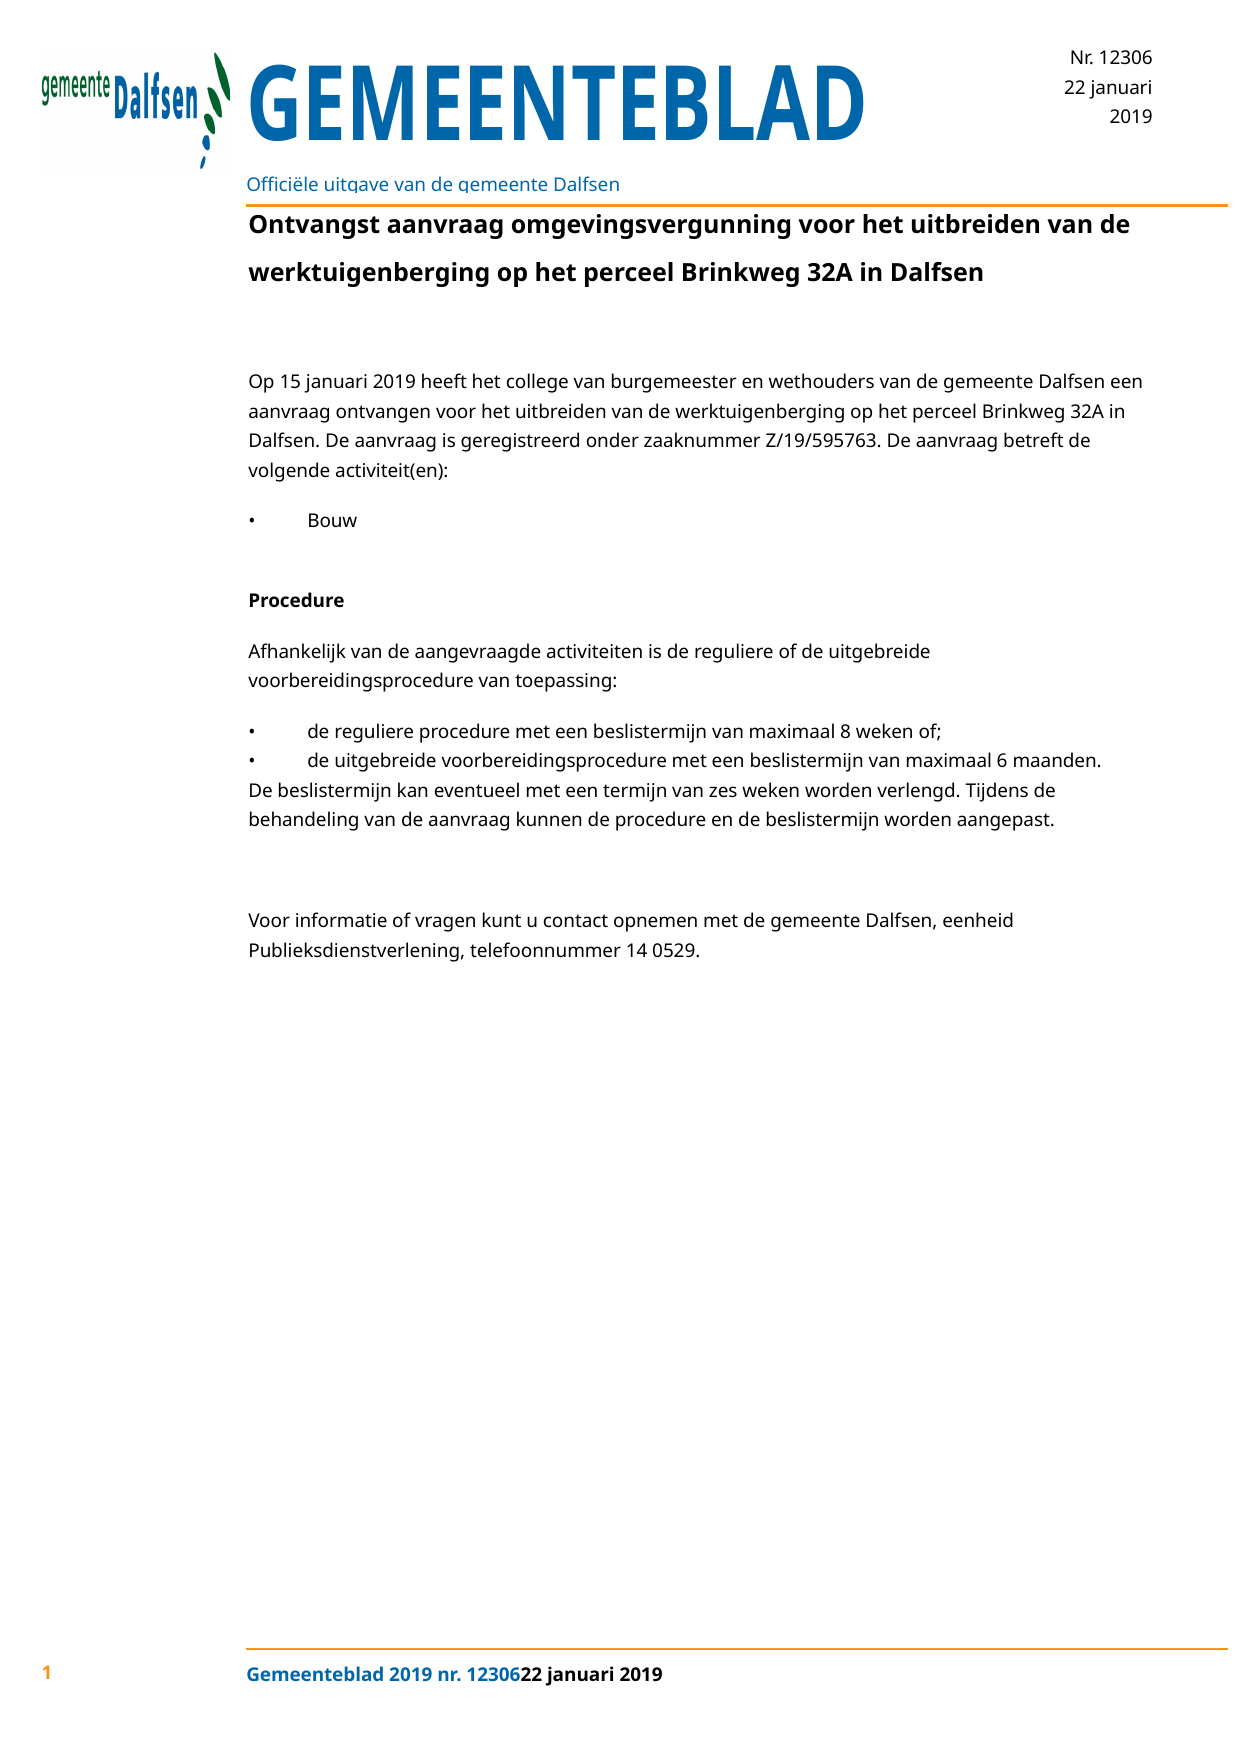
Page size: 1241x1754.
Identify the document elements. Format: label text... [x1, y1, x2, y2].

list de reguliere procedure met een beslistermijn van maximaal 8 weken of; [248, 718, 1152, 744]
text De beslistermijn kan eventueel met een termijn van zes weken worden verlengd. Tijdens de behandeling van de aanvraag kunnen de procedure en de beslistermijn worden aangepast. [248, 777, 1152, 832]
picture [41, 47, 231, 172]
list de uitgebreide voorbereidingsprocedure met een beslistermijn van maximaal 6 maanden. [248, 747, 1152, 773]
text Afhankelijk van de aangevraagde activiteiten is de reguliere of de uitgebreide voorbereidingsprocedure van toepassing: [248, 638, 1152, 693]
list Bouw [248, 507, 1152, 533]
text Procedure [248, 587, 1152, 613]
text Ontvangst aanvraag omgevingsvergunning voor het uitbreiden van de werktuigenberging op het perceel Brinkweg 32A in Dalfsen [248, 207, 1152, 288]
text Op 15 januari 2019 heeft het college van burgemeester en wethouders van de gemeente Dalfsen een aanvraag ontvangen voor het uitbreiden van de werktuigenberging op het perceel Brinkweg 32A in Dalfsen. De aanvraag is geregistreerd onder zaaknummer Z/19/595763. De aanvraag betreft de volgende activiteit(en): [248, 368, 1152, 483]
text Voor informatie of vragen kunt u contact opnemen met de gemeente Dalfsen, eenheid Publieksdienstverlening, telefoonnummer 14 0529. [248, 907, 1152, 963]
